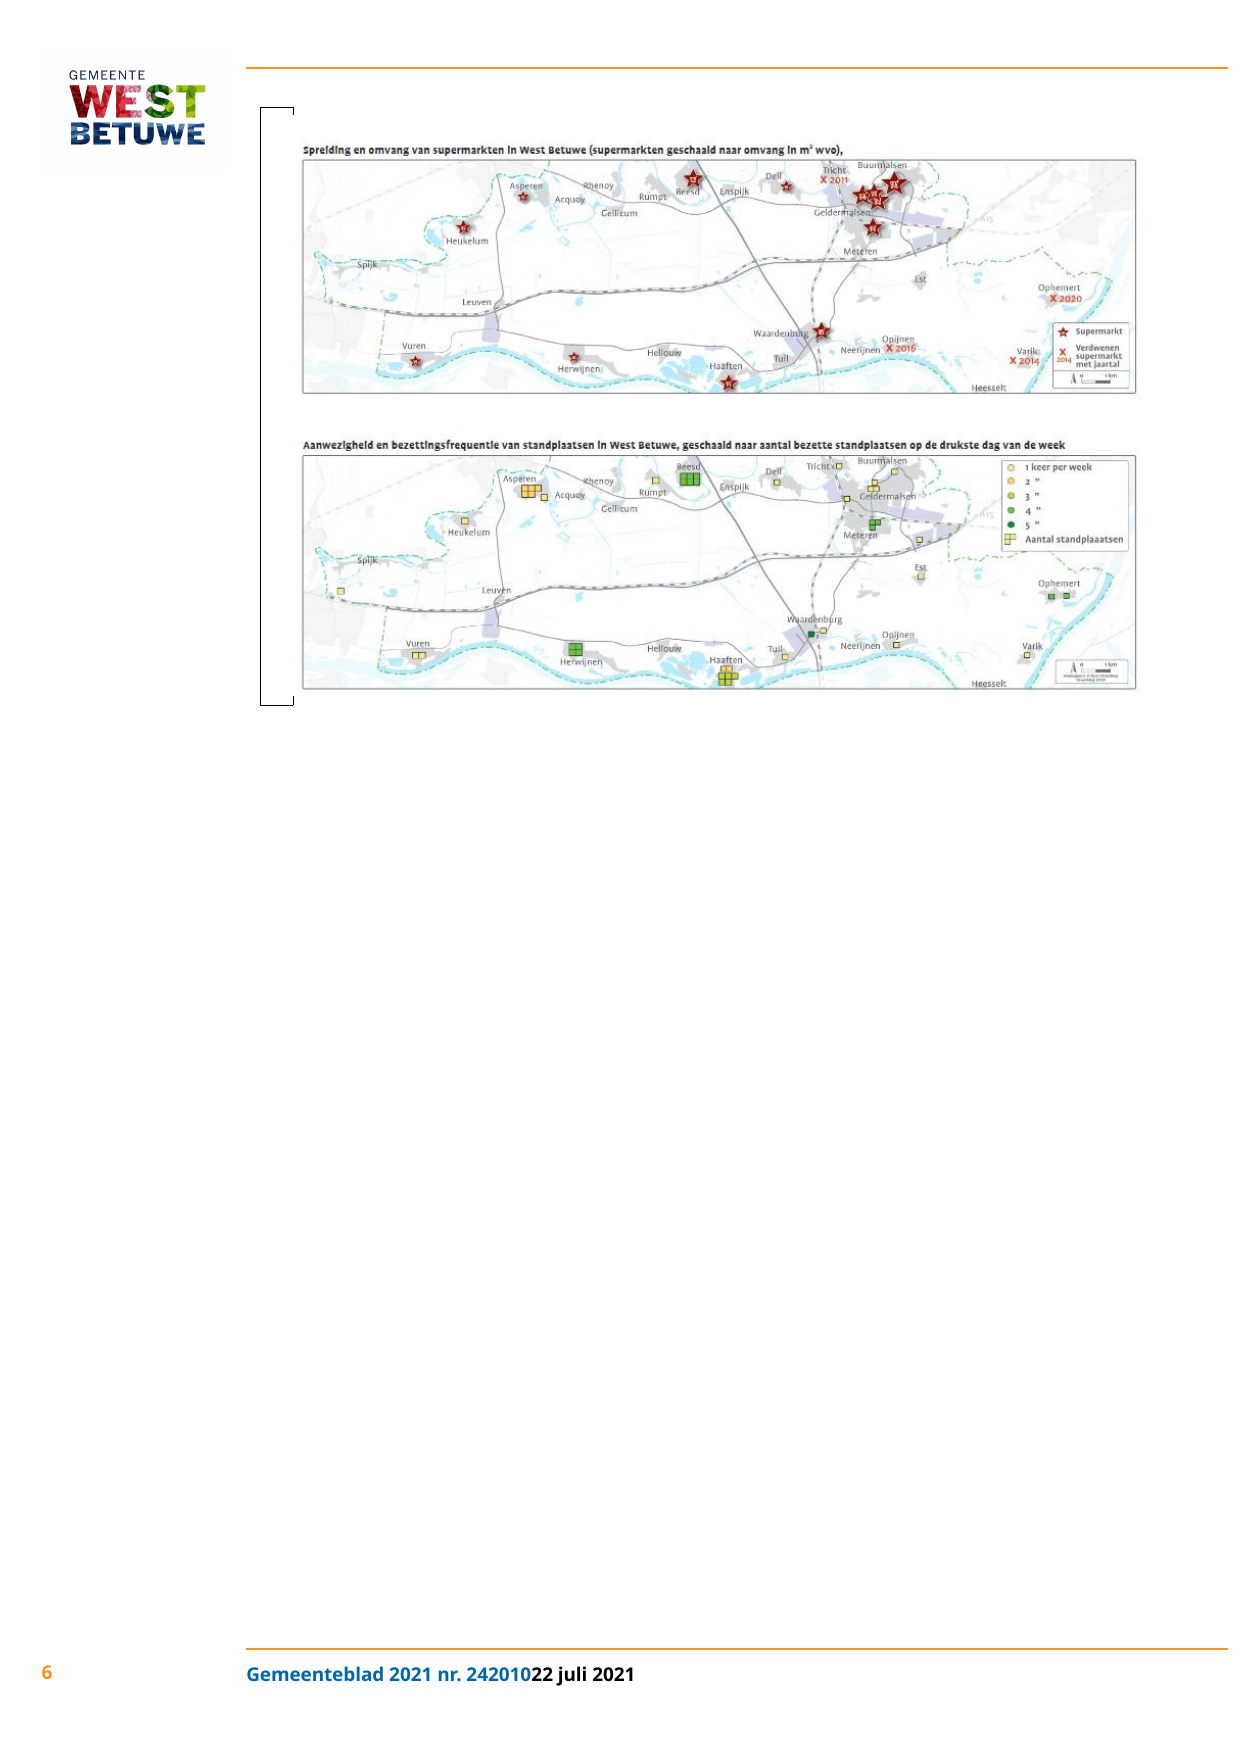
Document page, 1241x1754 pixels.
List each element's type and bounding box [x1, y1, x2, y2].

picture [41, 47, 231, 172]
picture [268, 115, 1173, 696]
